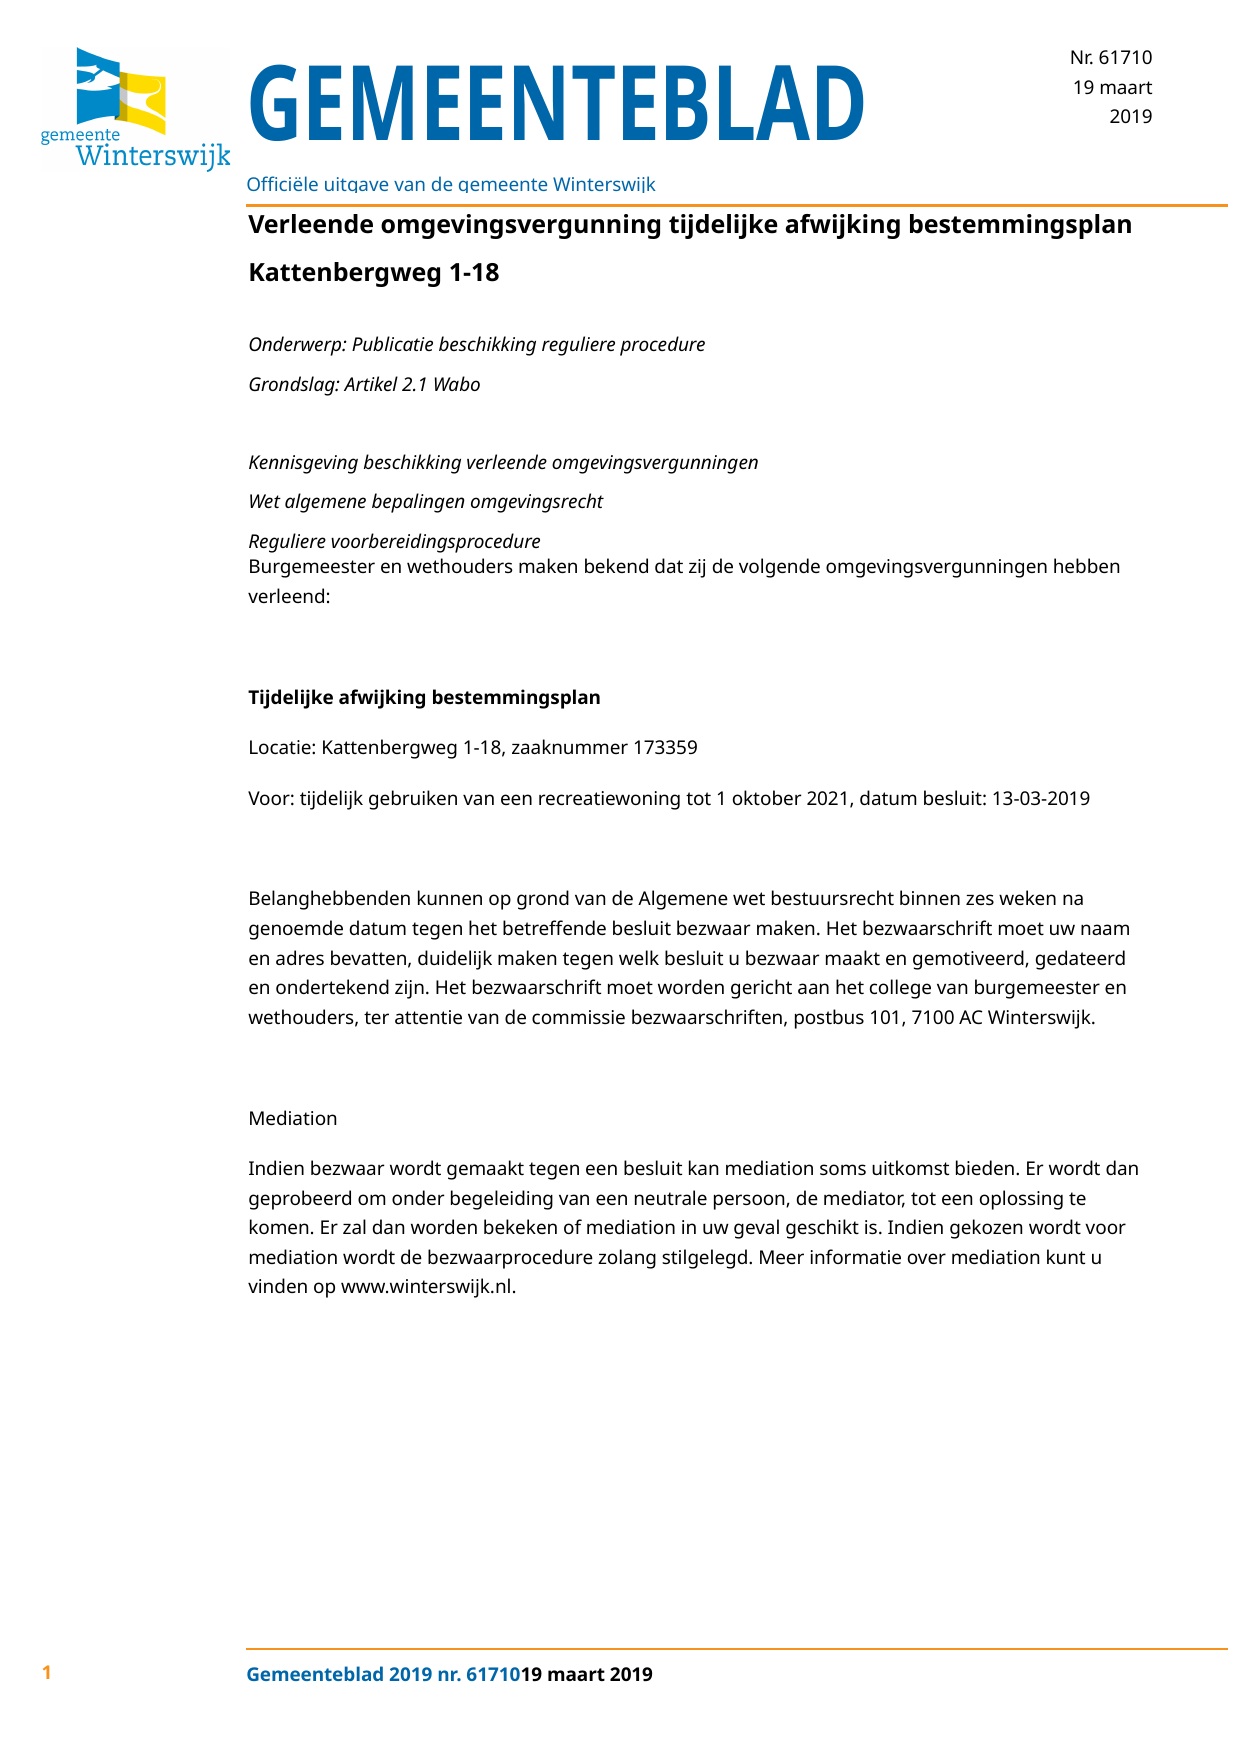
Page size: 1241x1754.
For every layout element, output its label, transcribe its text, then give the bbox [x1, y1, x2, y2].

text Burgemeester en wethouders maken bekend dat zij de volgende omgevingsvergunningen hebben verleend: [248, 553, 1152, 609]
text Wet algemene bepalingen omgevingsrecht [248, 488, 1152, 514]
text Kennisgeving beschikking verleende omgevingsvergunningen [248, 449, 1152, 475]
text Locatie: Kattenbergweg 1-18, zaaknummer 173359 [248, 734, 1152, 760]
text Verleende omgevingsvergunning tijdelijke afwijking bestemmingsplan Kattenbergweg 1-18 [248, 207, 1152, 288]
text Grondslag: Artikel 2.1 Wabo [248, 371, 1152, 396]
text Onderwerp: Publicatie beschikking reguliere procedure [248, 331, 1152, 357]
text Reguliere voorbereidingsprocedure [248, 528, 1152, 553]
text Belanghebbenden kunnen op grond van de Algemene wet bestuursrecht binnen zes weken na genoemde datum tegen het betreffende besluit bezwaar maken. Het bezwaarschrift moet uw naam en adres bevatten, duidelijk maken tegen welk besluit u bezwaar maakt en gemotiveerd, gedateerd en ondertekend zijn. Het bezwaarschrift moet worden gericht aan het college van burgemeester en wethouders, ter attentie van de commissie bezwaarschriften, postbus 101, 7100 AC Winterswijk. [248, 886, 1152, 1030]
picture [41, 47, 231, 172]
picture [225, 153, 231, 162]
text Voor: tijdelijk gebruiken van een recreatiewoning tot 1 oktober 2021, datum besluit: 13-03-2019 [248, 785, 1152, 811]
text Tijdelijke afwijking bestemmingsplan [248, 684, 1152, 710]
text Mediation [248, 1105, 1152, 1131]
text Indien bezwaar wordt gemaakt tegen een besluit kan mediation soms uitkomst bieden. Er wordt dan geprobeerd om onder begeleiding van een neutrale persoon, de mediator, tot een oplossing te komen. Er zal dan worden bekeken of mediation in uw geval geschikt is. Indien gekozen wordt voor mediation wordt de bezwaarprocedure zolang stilgelegd. Meer informatie over mediation kunt u vinden op www.winterswijk.nl. [248, 1155, 1152, 1299]
